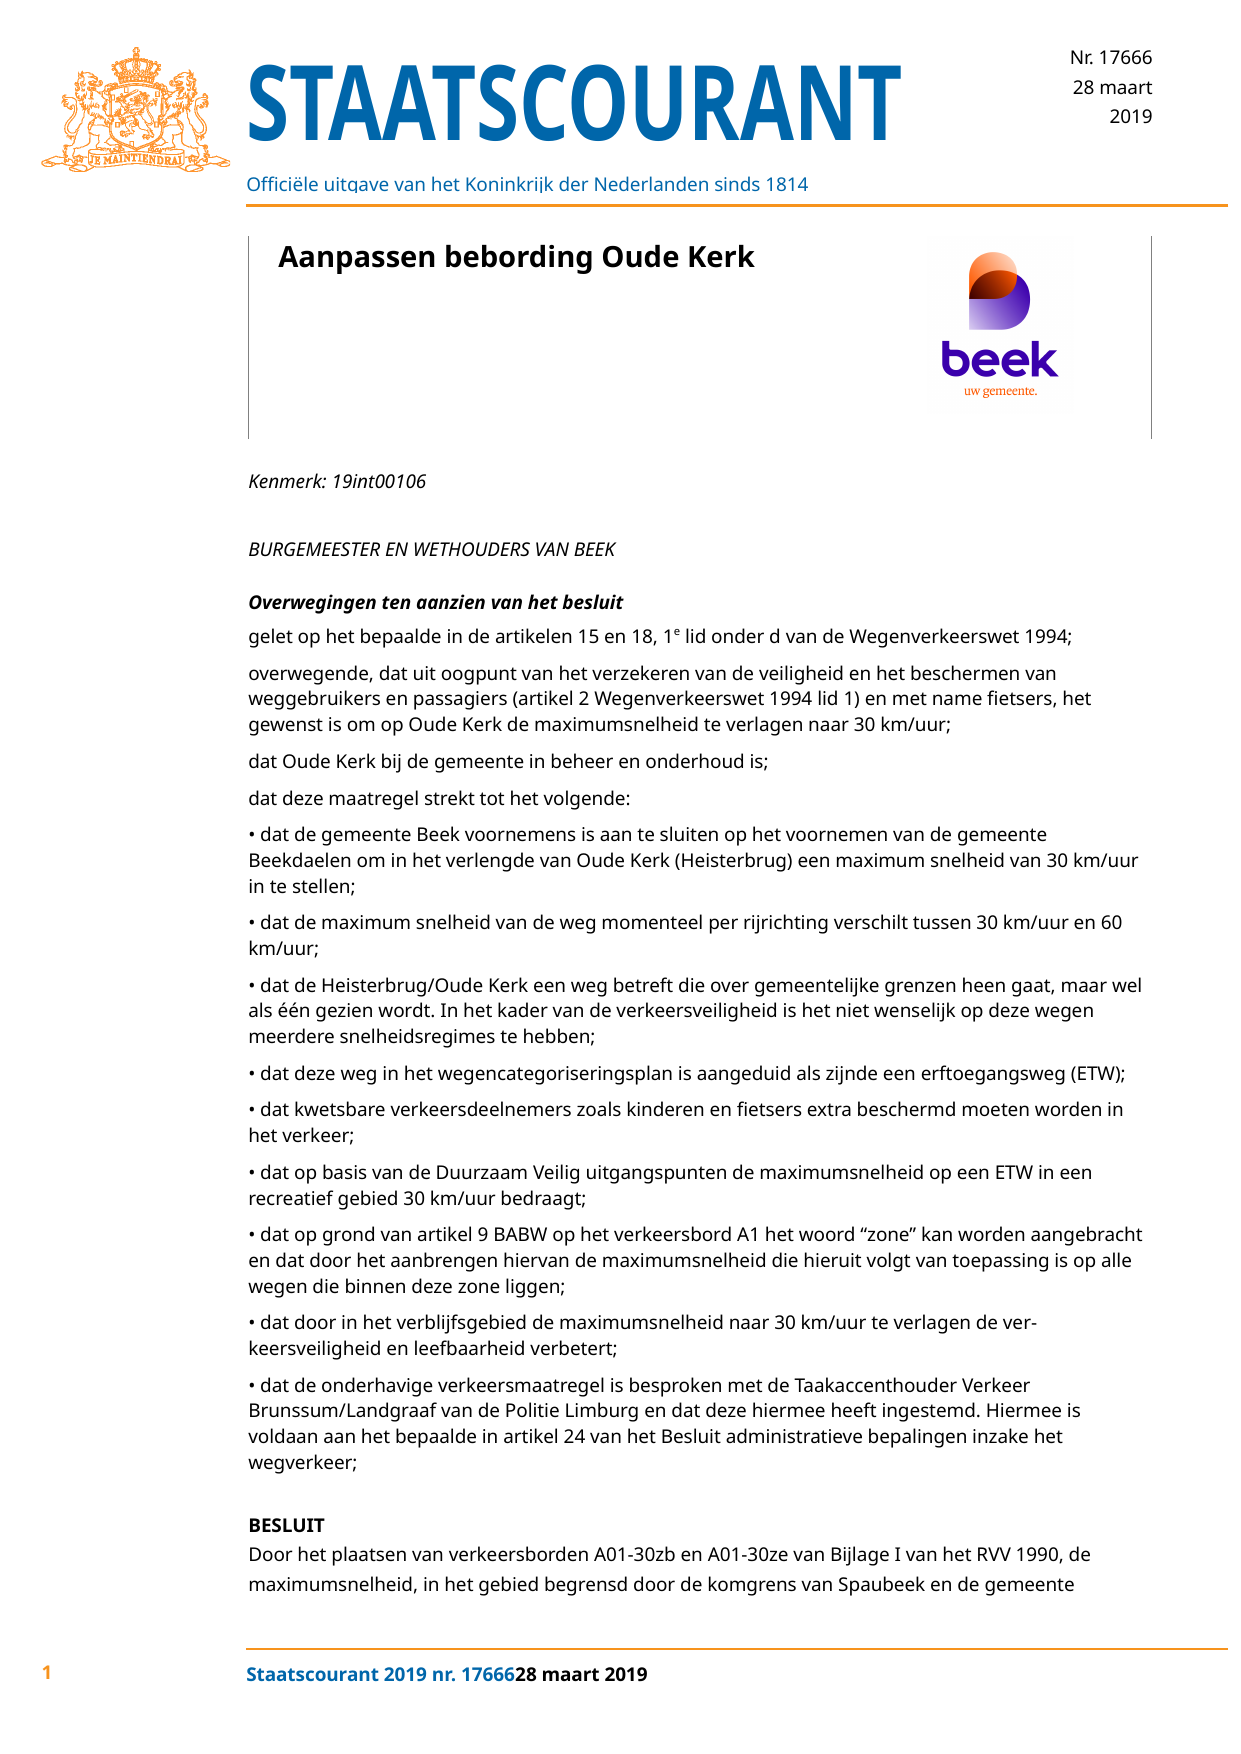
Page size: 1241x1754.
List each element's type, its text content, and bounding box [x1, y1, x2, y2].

text Kenmerk: 19int00106 [248, 469, 1152, 494]
text • dat op basis van de Duurzaam Veilig uitgangspunten de maximumsnelheid op een ETW in een recreatief gebied 30 km/uur bedraagt; [248, 1159, 1152, 1211]
picture [927, 236, 1074, 414]
table_header Aanpassen bebording Oude Kerk [249, 236, 850, 439]
text • dat de onderhavige verkeersmaatregel is besproken met de Taakaccenthouder Verkeer Brunssum/Landgraaf van de Politie Limburg en dat deze hiermee heeft ingestemd. Hiermee is voldaan aan het bepaalde in artikel 24 van het Besluit administratieve bepalingen inzake het wegverkeer; [248, 1372, 1152, 1475]
text Overwegingen ten aanzien van het besluit [248, 589, 1152, 615]
text • dat de gemeente Beek voornemens is aan te sluiten op het voornemen van de gemeente Beekdaelen om in het verlengde van Oude Kerk (Heisterbrug) een maximum snelheid van 30 km/uur in te stellen; [248, 821, 1152, 898]
text Door het plaatsen van verkeersborden A01-30zb en A01-30ze van Bijlage I van het RVV 1990, de maximumsnelheid, in het gebied begrensd door de komgrens van Spaubeek en de gemeente [248, 1541, 1152, 1597]
text BURGEMEESTER EN WETHOUDERS VAN BEEK [248, 536, 1152, 562]
text gelet op het bepaalde in de artikelen 15 en 18, 1e lid onder d van de Wegenverkeerswet 1994; [248, 623, 1152, 649]
text • dat deze weg in het wegencategoriseringsplan is aangeduid als zijnde een erftoegangsweg (ETW); [248, 1060, 1152, 1086]
picture [41, 47, 231, 172]
text • dat de Heisterbrug/Oude Kerk een weg betreft die over gemeentelijke grenzen heen gaat, maar wel als één gezien wordt. In het kader van de verkeersveiligheid is het niet wenselijk op deze wegen meerdere snelheidsregimes te hebben; [248, 972, 1152, 1049]
text • dat de maximum snelheid van de weg momenteel per rijrichting verschilt tussen 30 km/uur en 60 km/uur; [248, 909, 1152, 961]
text dat deze maatregel strekt tot het volgende: [248, 785, 1152, 810]
text overwegende, dat uit oogpunt van het verzekeren van de veiligheid en het beschermen van weggebruikers en passagiers (artikel 2 Wegenverkeerswet 1994 lid 1) en met name fietsers, het gewenst is om op Oude Kerk de maximumsnelheid te verlagen naar 30 km/uur; [248, 660, 1152, 737]
text • dat door in het verblijfsgebied de maximumsnelheid naar 30 km/uur te verlagen de ver-keersveiligheid en leefbaarheid verbetert; [248, 1309, 1152, 1361]
text • dat kwetsbare verkeersdeelnemers zoals kinderen en fietsers extra beschermd moeten worden in het verkeer; [248, 1097, 1152, 1148]
table_header [850, 414, 1151, 439]
text • dat op grond van artikel 9 BABW op het verkeersbord A1 het woord “zone” kan worden aangebracht en dat door het aanbrengen hiervan de maximumsnelheid die hieruit volgt van toepassing is op alle wegen die binnen deze zone liggen; [248, 1221, 1152, 1299]
text BESLUIT [248, 1512, 1152, 1538]
text dat Oude Kerk bij de gemeente in beheer en onderhoud is; [248, 748, 1152, 774]
table_header [850, 236, 927, 413]
table_header [1074, 236, 1151, 413]
